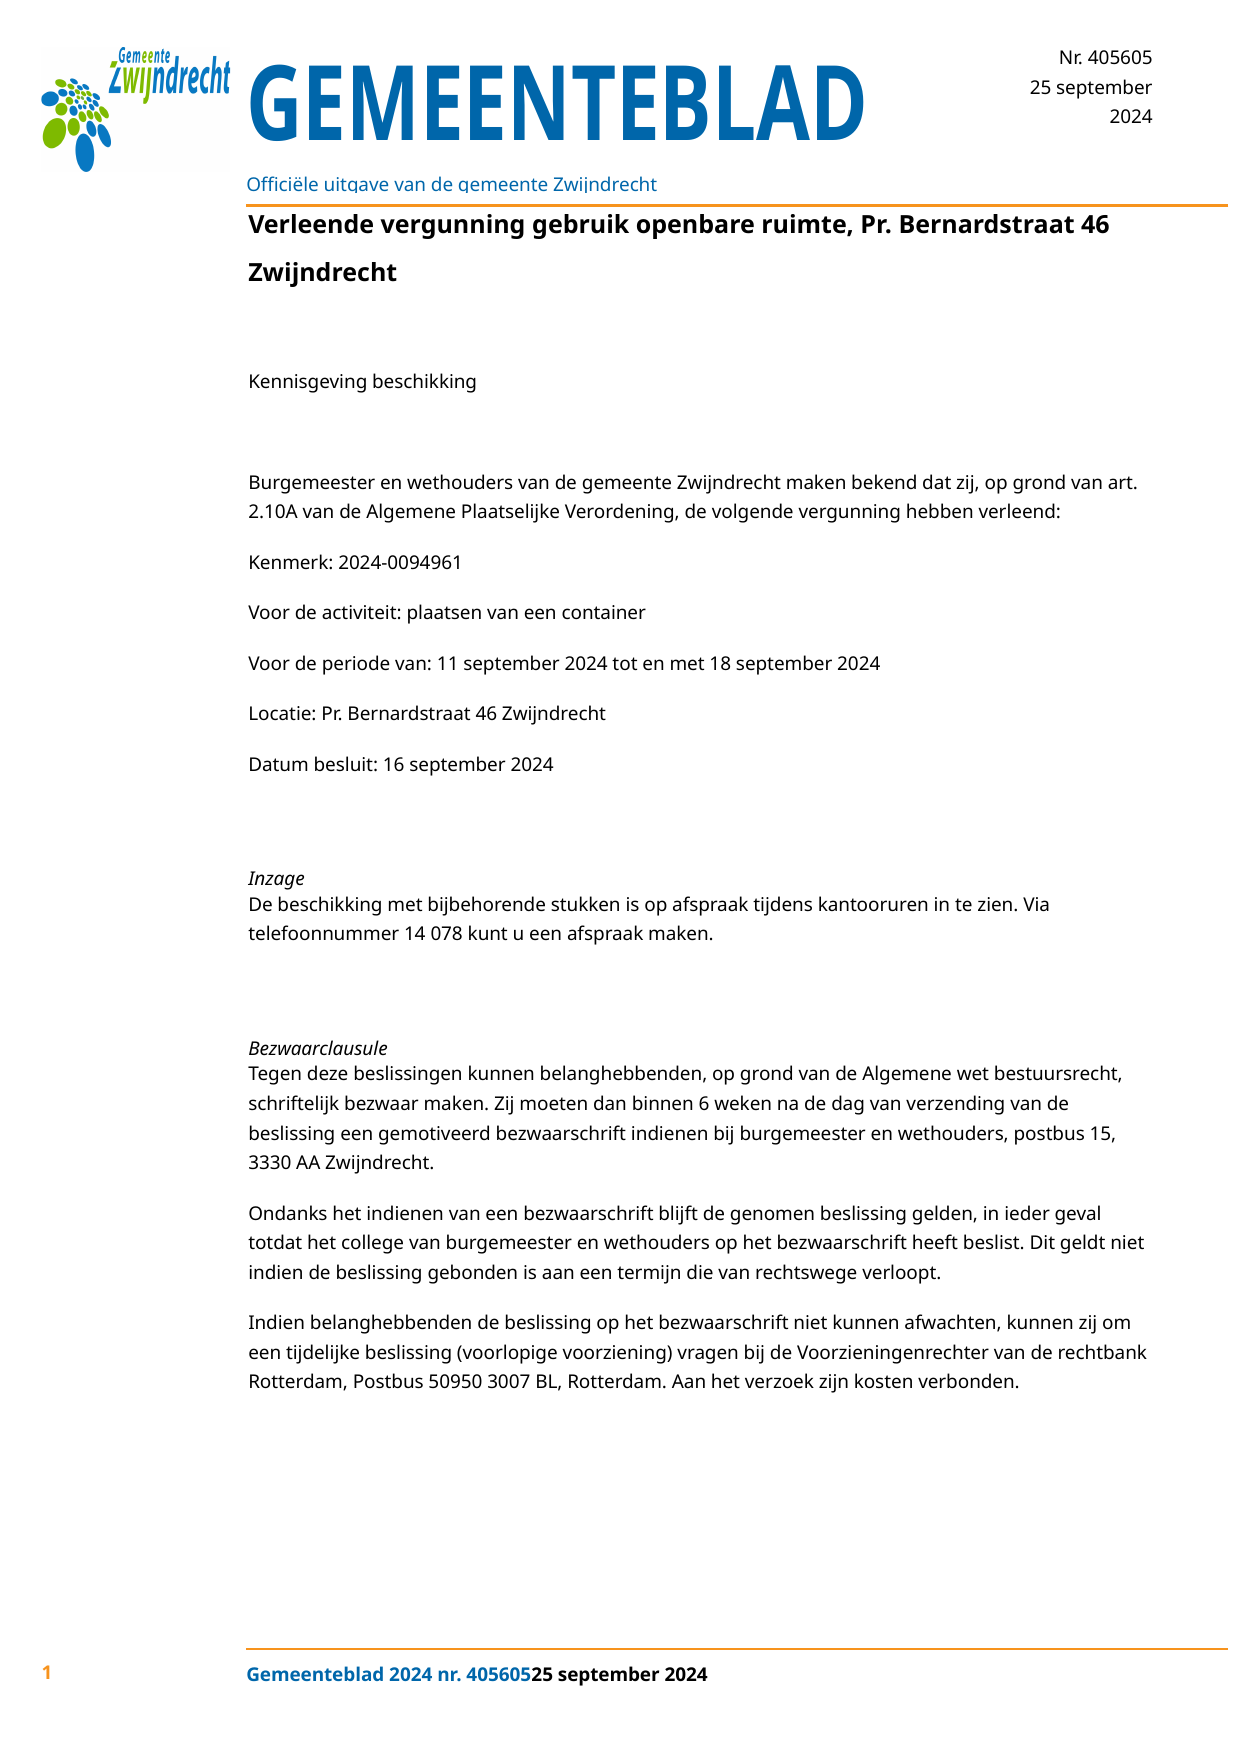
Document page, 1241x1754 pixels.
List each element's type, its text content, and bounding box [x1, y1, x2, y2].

text Bezwaarclausule [248, 1035, 1152, 1061]
text Inzage [248, 865, 1152, 891]
picture [41, 47, 231, 172]
text Kenmerk: 2024-0094961 [248, 549, 1152, 575]
text Kennisgeving beschikking [248, 368, 1152, 394]
text Locatie: Pr. Bernardstraat 46 Zwijndrecht [248, 700, 1152, 726]
text Verleende vergunning gebruik openbare ruimte, Pr. Bernardstraat 46 Zwijndrecht [248, 207, 1152, 288]
text Tegen deze beslissingen kunnen belanghebbenden, op grond van de Algemene wet bestuursrecht, schriftelijk bezwaar maken. Zij moeten dan binnen 6 weken na de dag van verzending van de beslissing een gemotiveerd bezwaarschrift indienen bij burgemeester en wethouders, postbus 15, 3330 AA Zwijndrecht. [248, 1061, 1152, 1175]
text Ondanks het indienen van een bezwaarschrift blijft de genomen beslissing gelden, in ieder geval totdat het college van burgemeester en wethouders op het bezwaarschrift heeft beslist. Dit geldt niet indien de beslissing gebonden is aan een termijn die van rechtswege verloopt. [248, 1200, 1152, 1285]
text Burgemeester en wethouders van de gemeente Zwijndrecht maken bekend dat zij, op grond van art. 2.10A van de Algemene Plaatselijke Verordening, de volgende vergunning hebben verleend: [248, 469, 1152, 524]
text Voor de activiteit: plaatsen van een container [248, 599, 1152, 625]
text Datum besluit: 16 september 2024 [248, 751, 1152, 777]
text De beschikking met bijbehorende stukken is op afspraak tijdens kantooruren in te zien. Via telefoonnummer 14 078 kunt u een afspraak maken. [248, 891, 1152, 946]
text Indien belanghebbenden de beslissing op het bezwaarschrift niet kunnen afwachten, kunnen zij om een tijdelijke beslissing (voorlopige voorziening) vragen bij de Voorzieningenrechter van de rechtbank Rotterdam, Postbus 50950 3007 BL, Rotterdam. Aan het verzoek zijn kosten verbonden. [248, 1309, 1152, 1394]
text Voor de periode van: 11 september 2024 tot en met 18 september 2024 [248, 650, 1152, 676]
